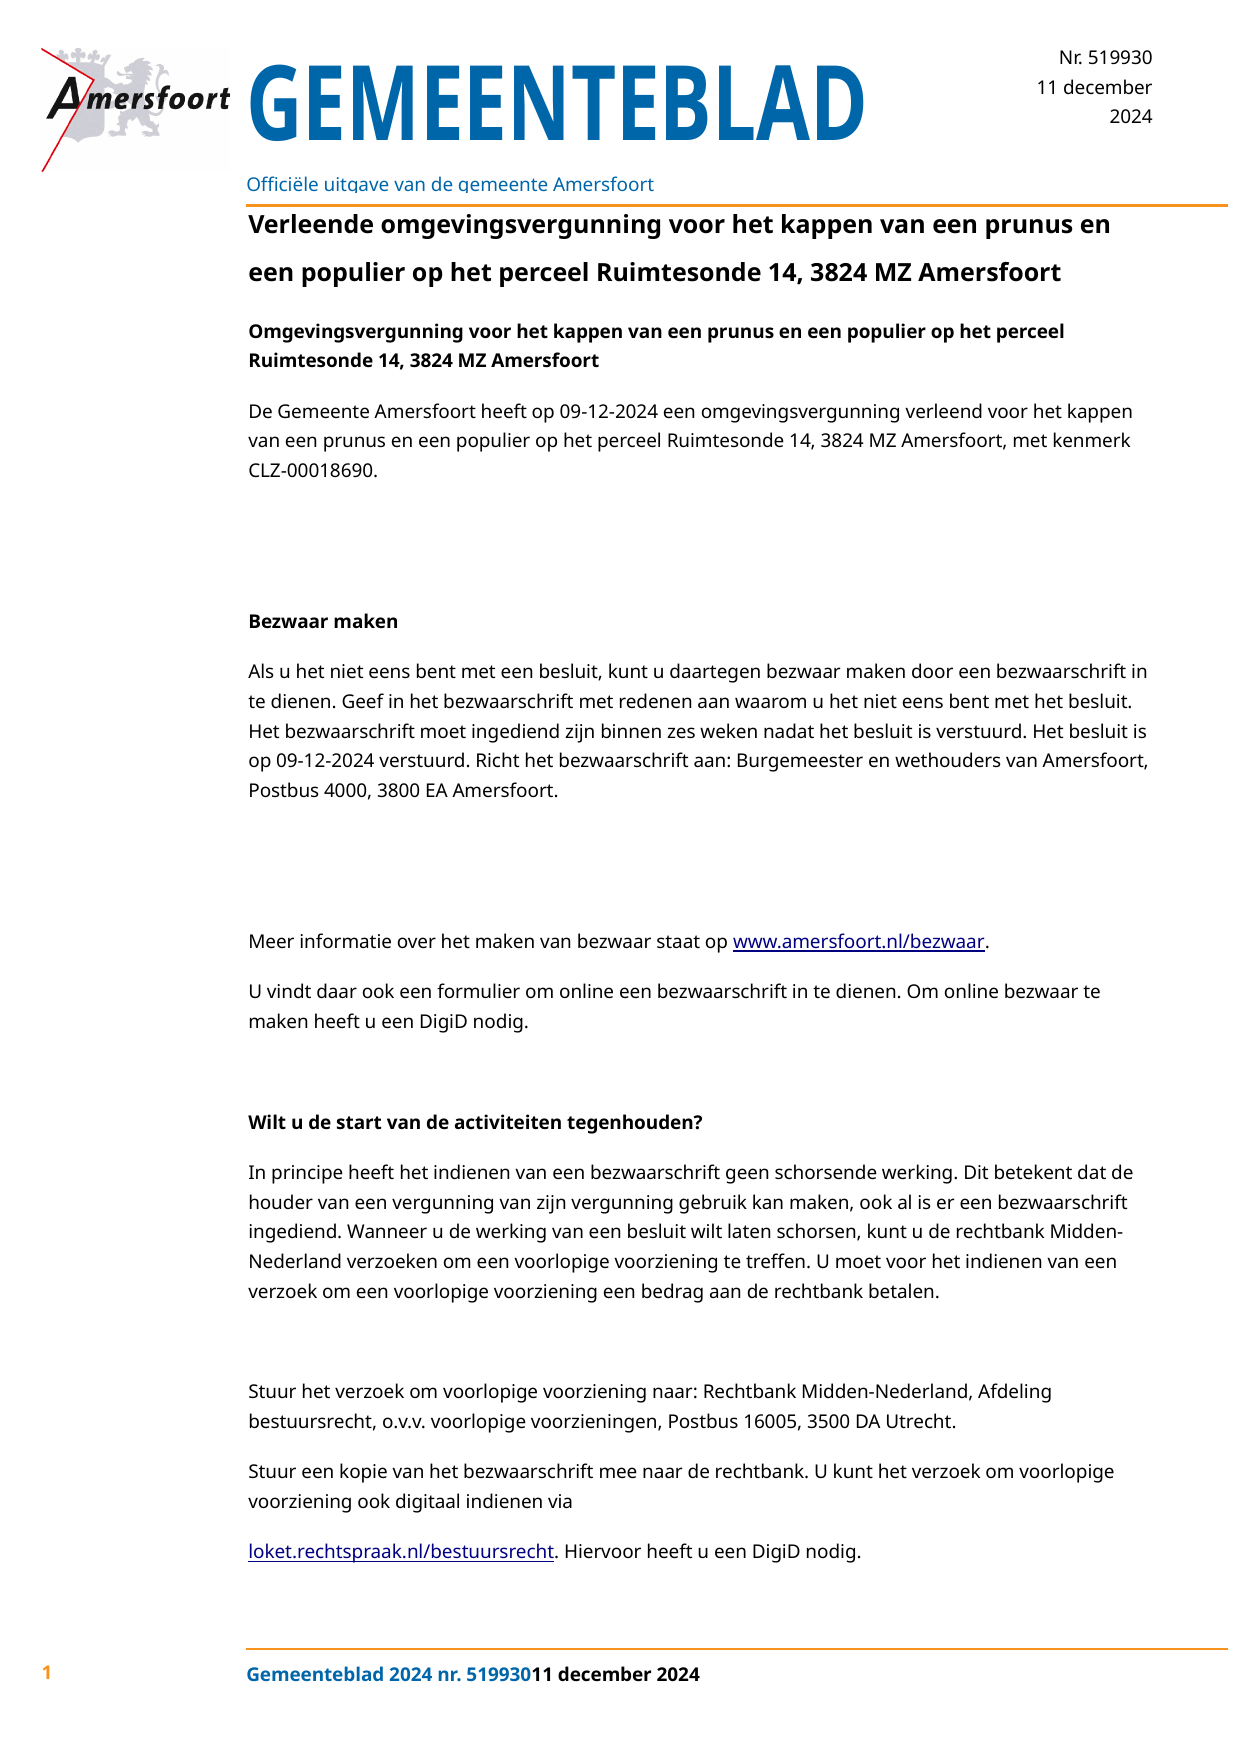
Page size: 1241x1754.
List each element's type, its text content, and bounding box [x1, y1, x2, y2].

text Wilt u de start van de activiteiten tegenhouden? [248, 1109, 1152, 1135]
text Stuur een kopie van het bezwaarschrift mee naar de rechtbank. U kunt het verzoek om voorlopige voorziening ook digitaal indienen via [248, 1459, 1152, 1514]
text Omgevingsvergunning voor het kappen van een prunus en een populier op het perceel Ruimtesonde 14, 3824 MZ Amersfoort [248, 318, 1152, 373]
text Als u het niet eens bent met een besluit, kunt u daartegen bezwaar maken door een bezwaarschrift in te dienen. Geef in het bezwaarschrift met redenen aan waarom u het niet eens bent met het besluit. Het bezwaarschrift moet ingediend zijn binnen zes weken nadat het besluit is verstuurd. Het besluit is op 09-12-2024 verstuurd. Richt het bezwaarschrift aan: Burgemeester en wethouders van Amersfoort, Postbus 4000, 3800 EA Amersfoort. [248, 659, 1152, 803]
text Bezwaar maken [248, 608, 1152, 634]
text In principe heeft het indienen van een bezwaarschrift geen schorsende werking. Dit betekent dat de houder van een vergunning van zijn vergunning gebruik kan maken, ook al is er een bezwaarschrift ingediend. Wanneer u de werking van een besluit wilt laten schorsen, kunt u de rechtbank Midden-Nederland verzoeken om een voorlopige voorziening te treffen. U moet voor het indienen van een verzoek om een voorlopige voorziening een bedrag aan de rechtbank betalen. [248, 1159, 1152, 1304]
text De Gemeente Amersfoort heeft op 09-12-2024 een omgevingsvergunning verleend voor het kappen van een prunus en een populier op het perceel Ruimtesonde 14, 3824 MZ Amersfoort, met kenmerk CLZ-00018690. [248, 398, 1152, 483]
text Verleende omgevingsvergunning voor het kappen van een prunus en een populier op het perceel Ruimtesonde 14, 3824 MZ Amersfoort [248, 207, 1152, 288]
text loket.rechtspraak.nl/bestuursrecht. Hiervoor heeft u een DigiD nodig. [248, 1539, 1152, 1564]
text U vindt daar ook een formulier om online een bezwaarschrift in te dienen. Om online bezwaar te maken heeft u een DigiD nodig. [248, 979, 1152, 1034]
picture [41, 47, 231, 172]
text Meer informatie over het maken van bezwaar staat op www.amersfoort.nl/bezwaar. [248, 928, 1152, 954]
text Stuur het verzoek om voorlopige voorziening naar: Rechtbank Midden-Nederland, Afdeling bestuursrecht, o.v.v. voorlopige voorzieningen, Postbus 16005, 3500 DA Utrecht. [248, 1379, 1152, 1434]
